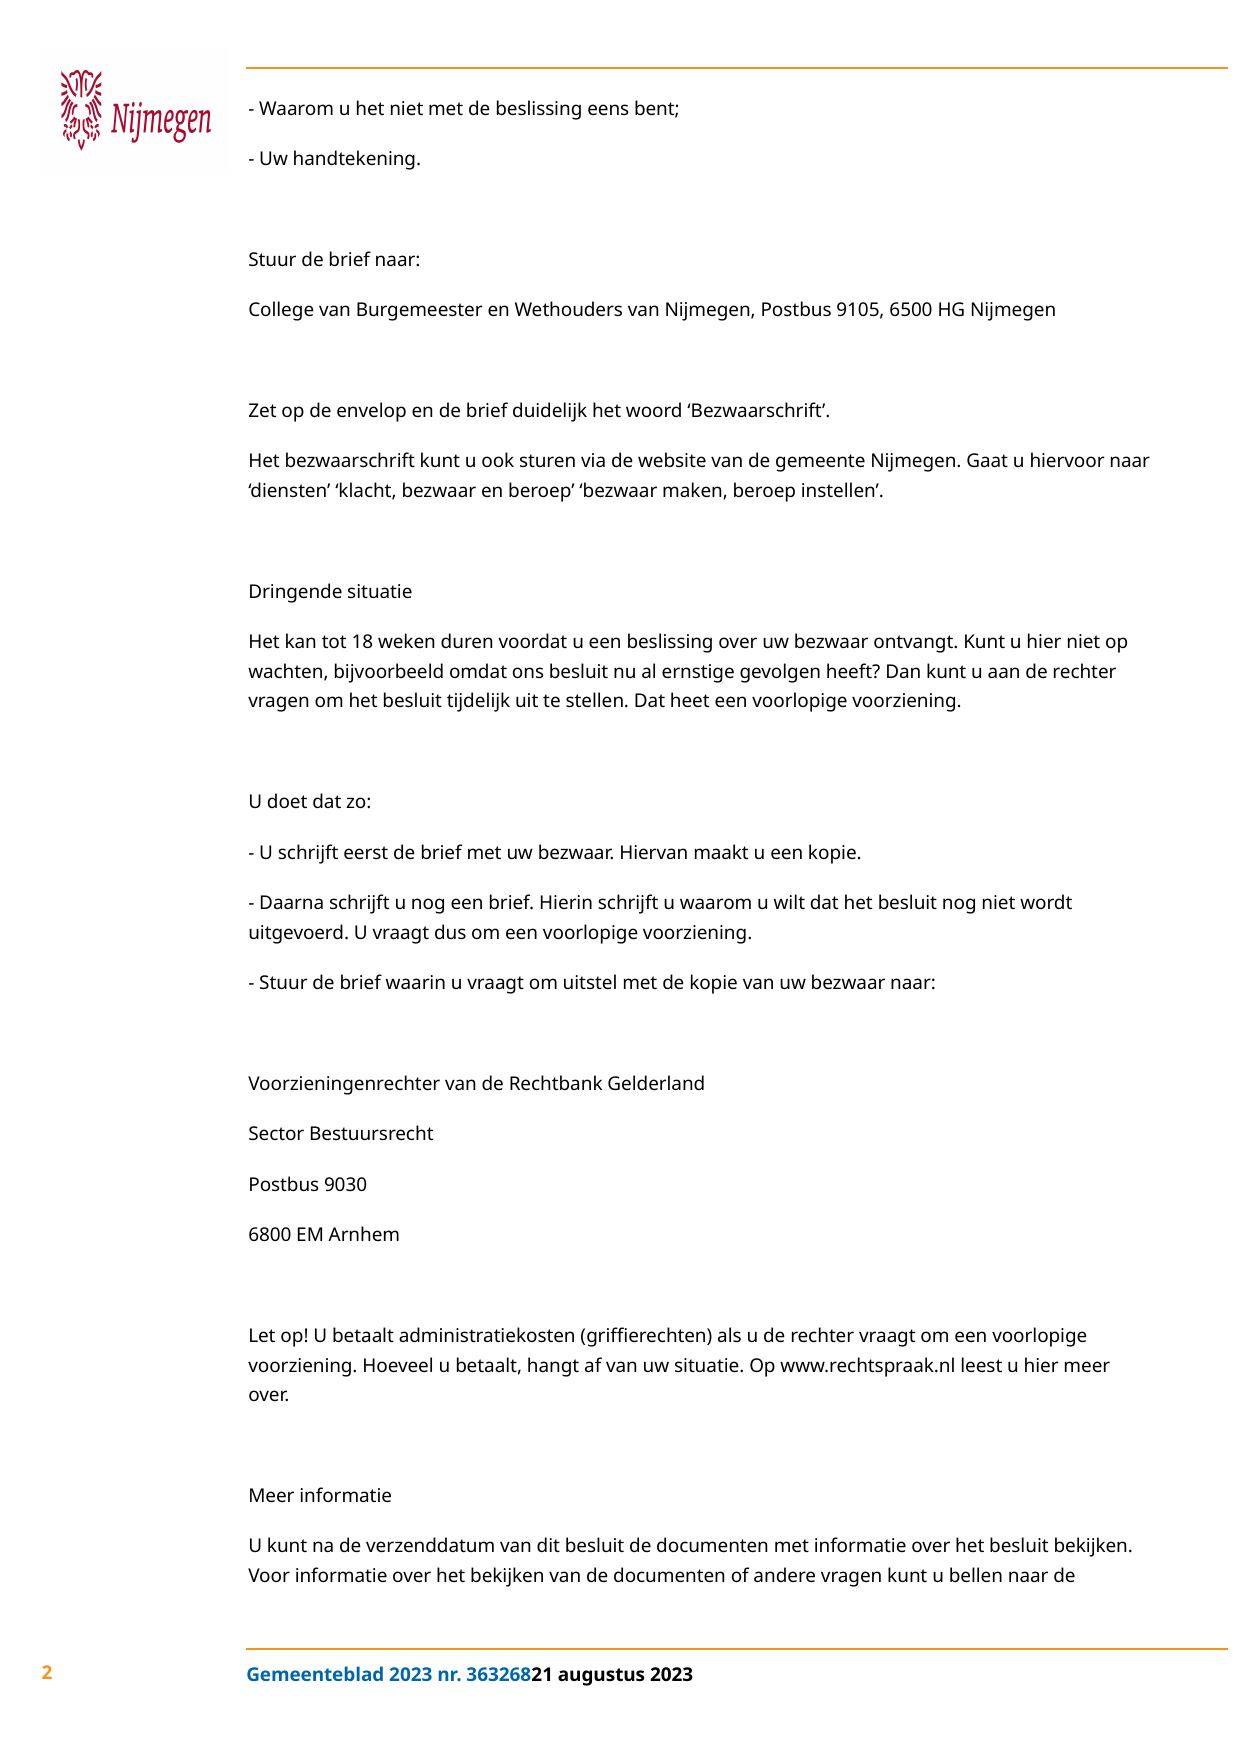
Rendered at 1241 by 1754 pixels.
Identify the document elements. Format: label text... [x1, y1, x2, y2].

picture [41, 47, 231, 172]
text Sector Bestuursrecht [248, 1121, 1152, 1146]
text Het kan tot 18 weken duren voordat u een beslissing over uw bezwaar ontvangt. Kunt u hier niet op wachten, bijvoorbeeld omdat ons besluit nu al ernstige gevolgen heeft? Dan kunt u aan de rechter vragen om het besluit tijdelijk uit te stellen. Dat heet een voorlopige voorziening. [248, 628, 1152, 713]
text - Daarna schrijft u nog een brief. Hierin schrijft u waarom u wilt dat het besluit nog niet wordt uitgevoerd. U vraagt dus om een voorlopige voorziening. [248, 889, 1152, 945]
text Zet op de envelop en de brief duidelijk het woord ‘Bezwaarschrift’. [248, 397, 1152, 423]
text - U schrijft eerst de brief met uw bezwaar. Hiervan maakt u een kopie. [248, 839, 1152, 865]
text Let op! U betaalt administratiekosten (griffierechten) als u de rechter vraagt om een voorlopige voorziening. Hoeveel u betaalt, hangt af van uw situatie. Op www.rechtspraak.nl leest u hier meer over. [248, 1322, 1152, 1407]
text - Uw handtekening. [248, 145, 1152, 171]
text Stuur de brief naar: [248, 246, 1152, 272]
text Dringende situatie [248, 578, 1152, 604]
text Postbus 9030 [248, 1171, 1152, 1197]
text Voorzieningenrechter van de Rechtbank Gelderland [248, 1070, 1152, 1096]
text College van Burgemeester en Wethouders van Nijmegen, Postbus 9105, 6500 HG Nijmegen [248, 296, 1152, 322]
text Het bezwaarschrift kunt u ook sturen via de website van de gemeente Nijmegen. Gaat u hiervoor naar ‘diensten’ ‘klacht, bezwaar en beroep’ ‘bezwaar maken, beroep instellen’. [248, 448, 1152, 503]
text U kunt na de verzenddatum van dit besluit de documenten met informatie over het besluit bekijken. Voor informatie over het bekijken van de documenten of andere vragen kunt u bellen naar de [248, 1533, 1152, 1588]
text U doet dat zo: [248, 788, 1152, 814]
text - Stuur de brief waarin u vraagt om uitstel met de kopie van uw bezwaar naar: [248, 969, 1152, 995]
text 6800 EM Arnhem [248, 1221, 1152, 1247]
text - Waarom u het niet met de beslissing eens bent; [248, 95, 1152, 121]
text Meer informatie [248, 1482, 1152, 1508]
